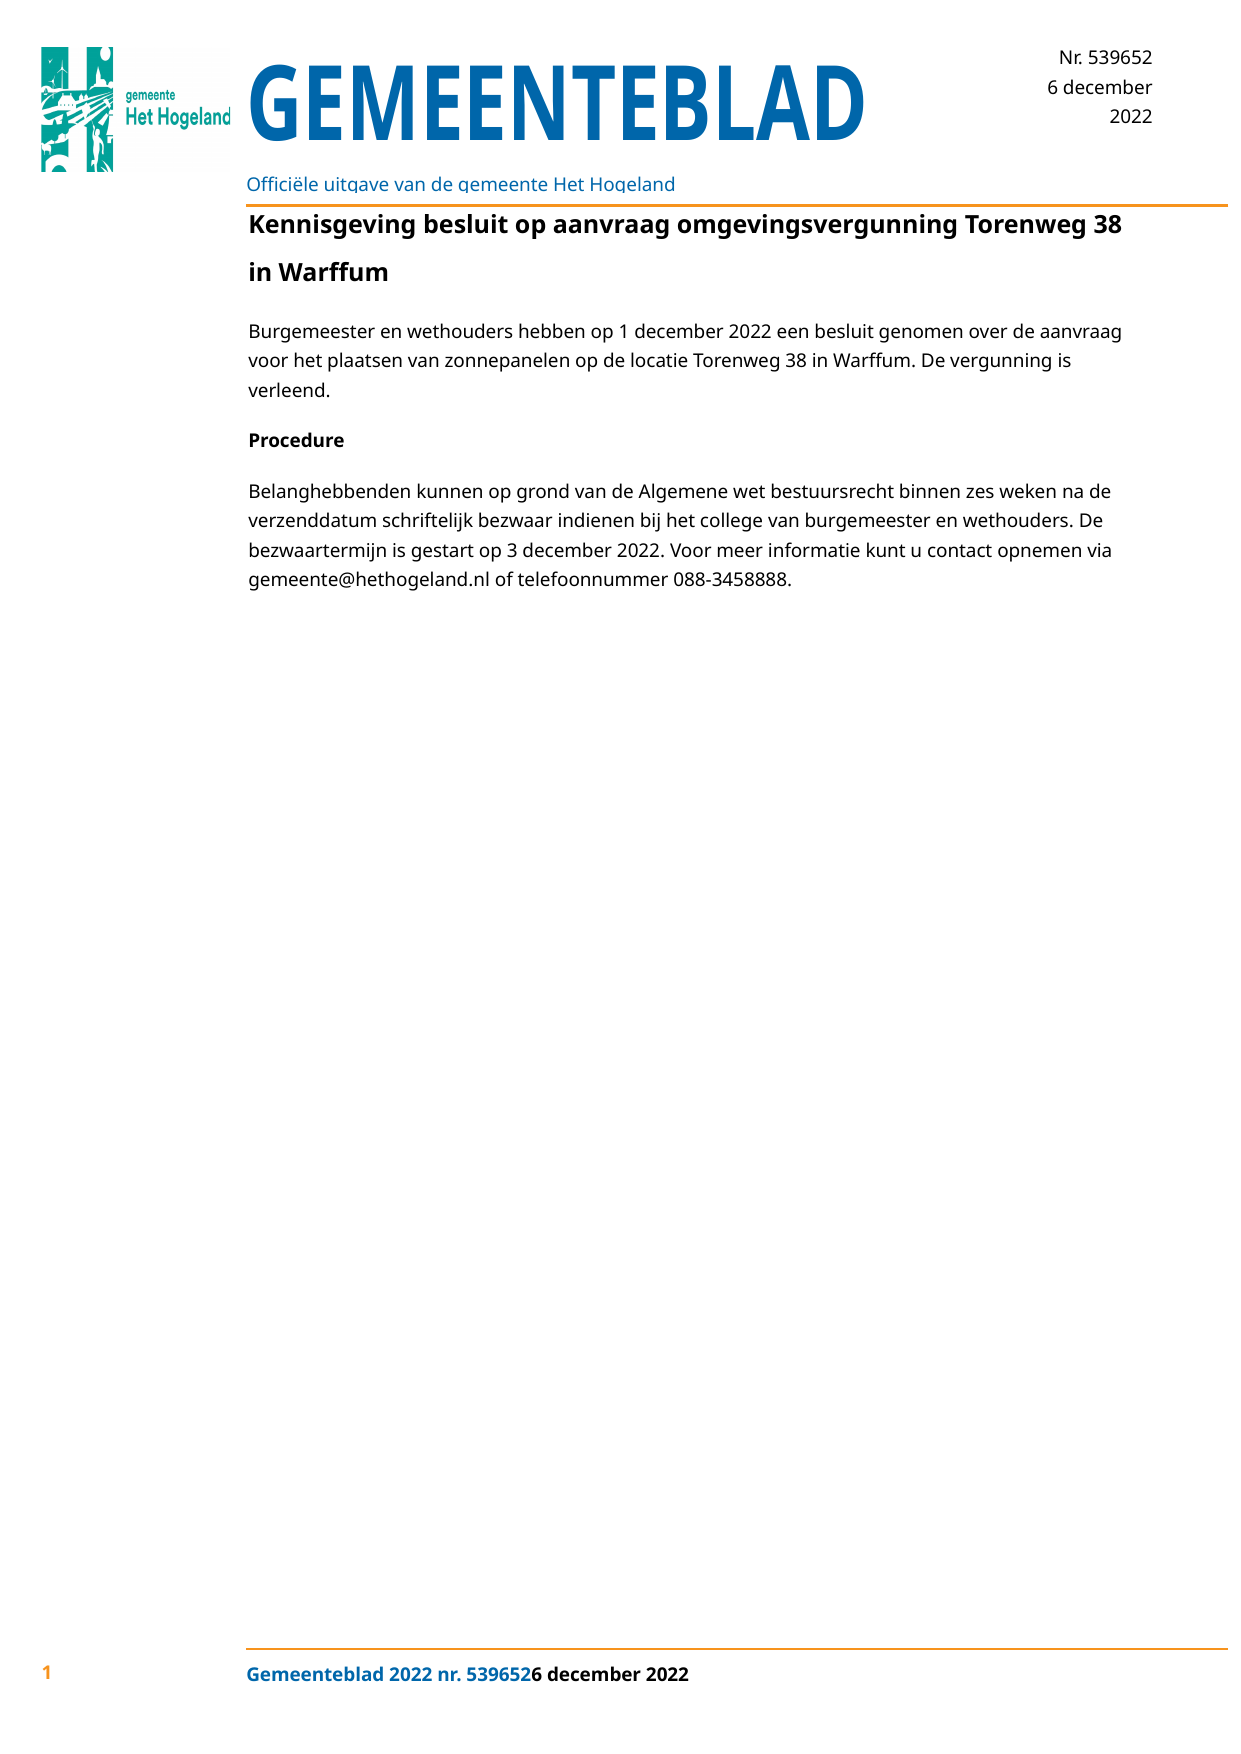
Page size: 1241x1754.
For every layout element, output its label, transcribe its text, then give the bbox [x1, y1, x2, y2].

text Kennisgeving besluit op aanvraag omgevingsvergunning Torenweg 38 in Warffum [248, 207, 1152, 288]
picture [41, 47, 231, 172]
text Belanghebbenden kunnen op grond van de Algemene wet bestuursrecht binnen zes weken na de verzenddatum schriftelijk bezwaar indienen bij het college van burgemeester en wethouders. De bezwaartermijn is gestart op 3 december 2022. Voor meer informatie kunt u contact opnemen via gemeente@hethogeland.nl of telefoonnummer 088-3458888. [248, 478, 1152, 592]
text Burgemeester en wethouders hebben op 1 december 2022 een besluit genomen over de aanvraag voor het plaatsen van zonnepanelen op de locatie Torenweg 38 in Warffum. De vergunning is verleend. [248, 318, 1152, 403]
text Procedure [248, 427, 1152, 453]
